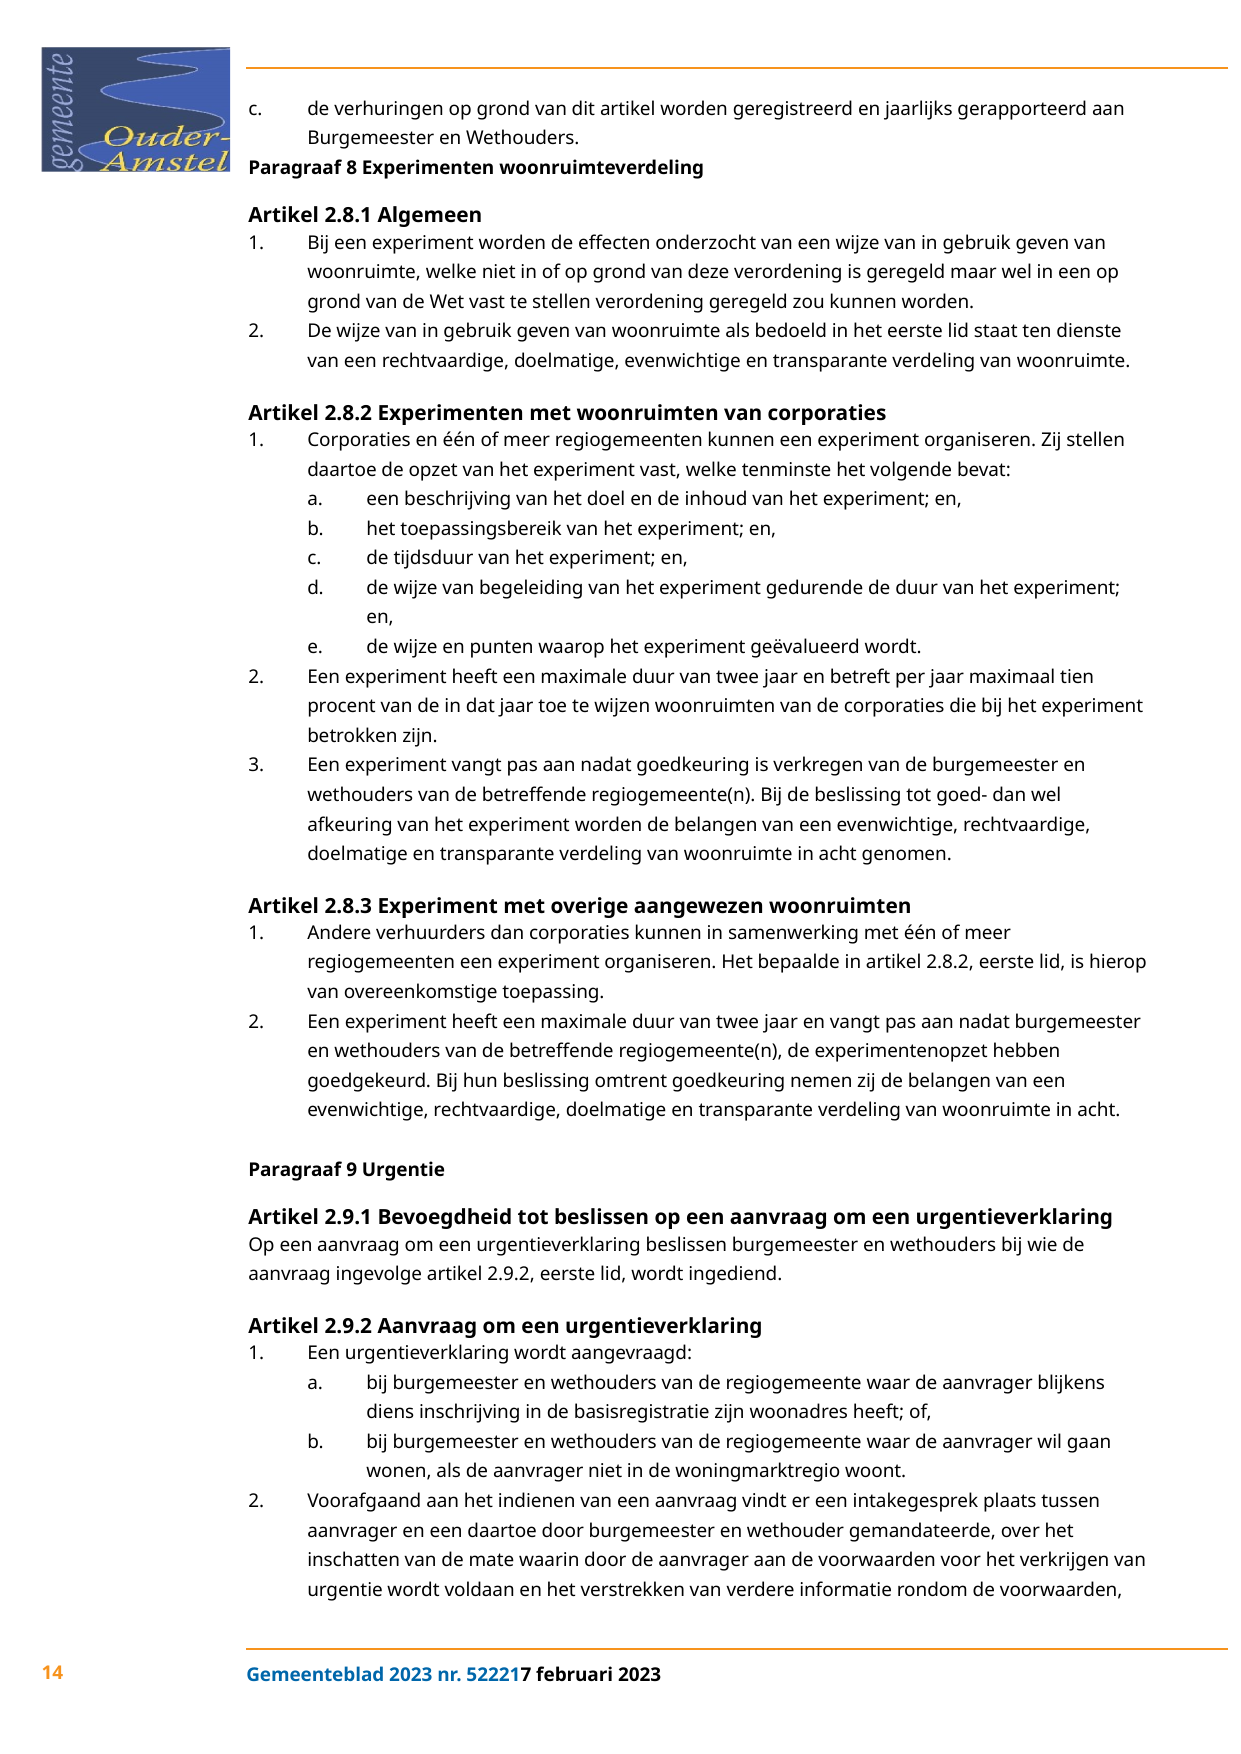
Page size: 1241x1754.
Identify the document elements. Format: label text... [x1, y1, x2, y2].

text Op een aanvraag om een urgentieverklaring beslissen burgemeester en wethouders bij wie de aanvraag ingevolge artikel 2.9.2, eerste lid, wordt ingediend. [248, 1231, 1152, 1286]
text Artikel 2.9.1 Bevoegdheid tot beslissen op een aanvraag om een urgentieverklaring [248, 1202, 1152, 1231]
picture [41, 47, 231, 172]
list Een experiment heeft een maximale duur van twee jaar en betreft per jaar maximaal tien procent van de in dat jaar toe te wijzen woonruimten van de corporaties die bij het experiment betrokken zijn. [248, 663, 1152, 748]
list Een experiment heeft een maximale duur van twee jaar en vangt pas aan nadat burgemeester en wethouders van de betreffende regiogemeente(n), de experimentenopzet hebben goedgekeurd. Bij hun beslissing omtrent goedkeuring nemen zij de belangen van een evenwichtige, rechtvaardige, doelmatige en transparante verdeling van woonruimte in acht. [248, 1008, 1152, 1122]
text Artikel 2.8.1 Algemeen [248, 201, 1152, 229]
list Andere verhuurders dan corporaties kunnen in samenwerking met één of meer regiogemeenten een experiment organiseren. Het bepaalde in artikel 2.8.2, eerste lid, is hierop van overeenkomstige toepassing. [248, 919, 1152, 1004]
list de wijze en punten waarop het experiment geëvalueerd wordt. [307, 633, 1152, 659]
text Paragraaf 8 Experimenten woonruimteverdeling [248, 154, 1152, 180]
list De wijze van in gebruik geven van woonruimte als bedoeld in het eerste lid staat ten dienste van een rechtvaardige, doelmatige, evenwichtige en transparante verdeling van woonruimte. [248, 318, 1152, 373]
list Voorafgaand aan het indienen van een aanvraag vindt er een intakegesprek plaats tussen aanvrager en een daartoe door burgemeester en wethouder gemandateerde, over het inschatten van de mate waarin door de aanvrager aan de voorwaarden voor het verkrijgen van urgentie wordt voldaan en het verstrekken van verdere informatie rondom de voorwaarden, [248, 1487, 1152, 1602]
list Een experiment vangt pas aan nadat goedkeuring is verkregen van de burgemeester en wethouders van de betreffende regiogemeente(n). Bij de beslissing tot goed- dan wel afkeuring van het experiment worden de belangen van een evenwichtige, rechtvaardige, doelmatige en transparante verdeling van woonruimte in acht genomen. [248, 752, 1152, 866]
list de tijdsduur van het experiment; en, [307, 544, 1152, 570]
list bij burgemeester en wethouders van de regiogemeente waar de aanvrager wil gaan wonen, als de aanvrager niet in de woningmarktregio woont. [307, 1428, 1152, 1483]
text Artikel 2.8.3 Experiment met overige aangewezen woonruimten [248, 891, 1152, 919]
text Artikel 2.9.2 Aanvraag om een urgentieverklaring [248, 1311, 1152, 1339]
text Artikel 2.8.2 Experimenten met woonruimten van corporaties [248, 398, 1152, 426]
list de verhuringen op grond van dit artikel worden geregistreerd en jaarlijks gerapporteerd aan Burgemeester en Wethouders. [248, 95, 1152, 150]
list Een urgentieverklaring wordt aangevraagd: [248, 1339, 1152, 1365]
list het toepassingsbereik van het experiment; en, [307, 515, 1152, 541]
list Corporaties en één of meer regiogemeenten kunnen een experiment organiseren. Zij stellen daartoe de opzet van het experiment vast, welke tenminste het volgende bevat: [248, 426, 1152, 481]
text Paragraaf 9 Urgentie [248, 1156, 1152, 1182]
list Bij een experiment worden de effecten onderzocht van een wijze van in gebruik geven van woonruimte, welke niet in of op grond van deze verordening is geregeld maar wel in een op grond van de Wet vast te stellen verordening geregeld zou kunnen worden. [248, 229, 1152, 314]
list een beschrijving van het doel en de inhoud van het experiment; en, [307, 485, 1152, 511]
list bij burgemeester en wethouders van de regiogemeente waar de aanvrager blijkens diens inschrijving in de basisregistratie zijn woonadres heeft; of, [307, 1369, 1152, 1424]
list de wijze van begeleiding van het experiment gedurende de duur van het experiment; en, [307, 574, 1152, 629]
